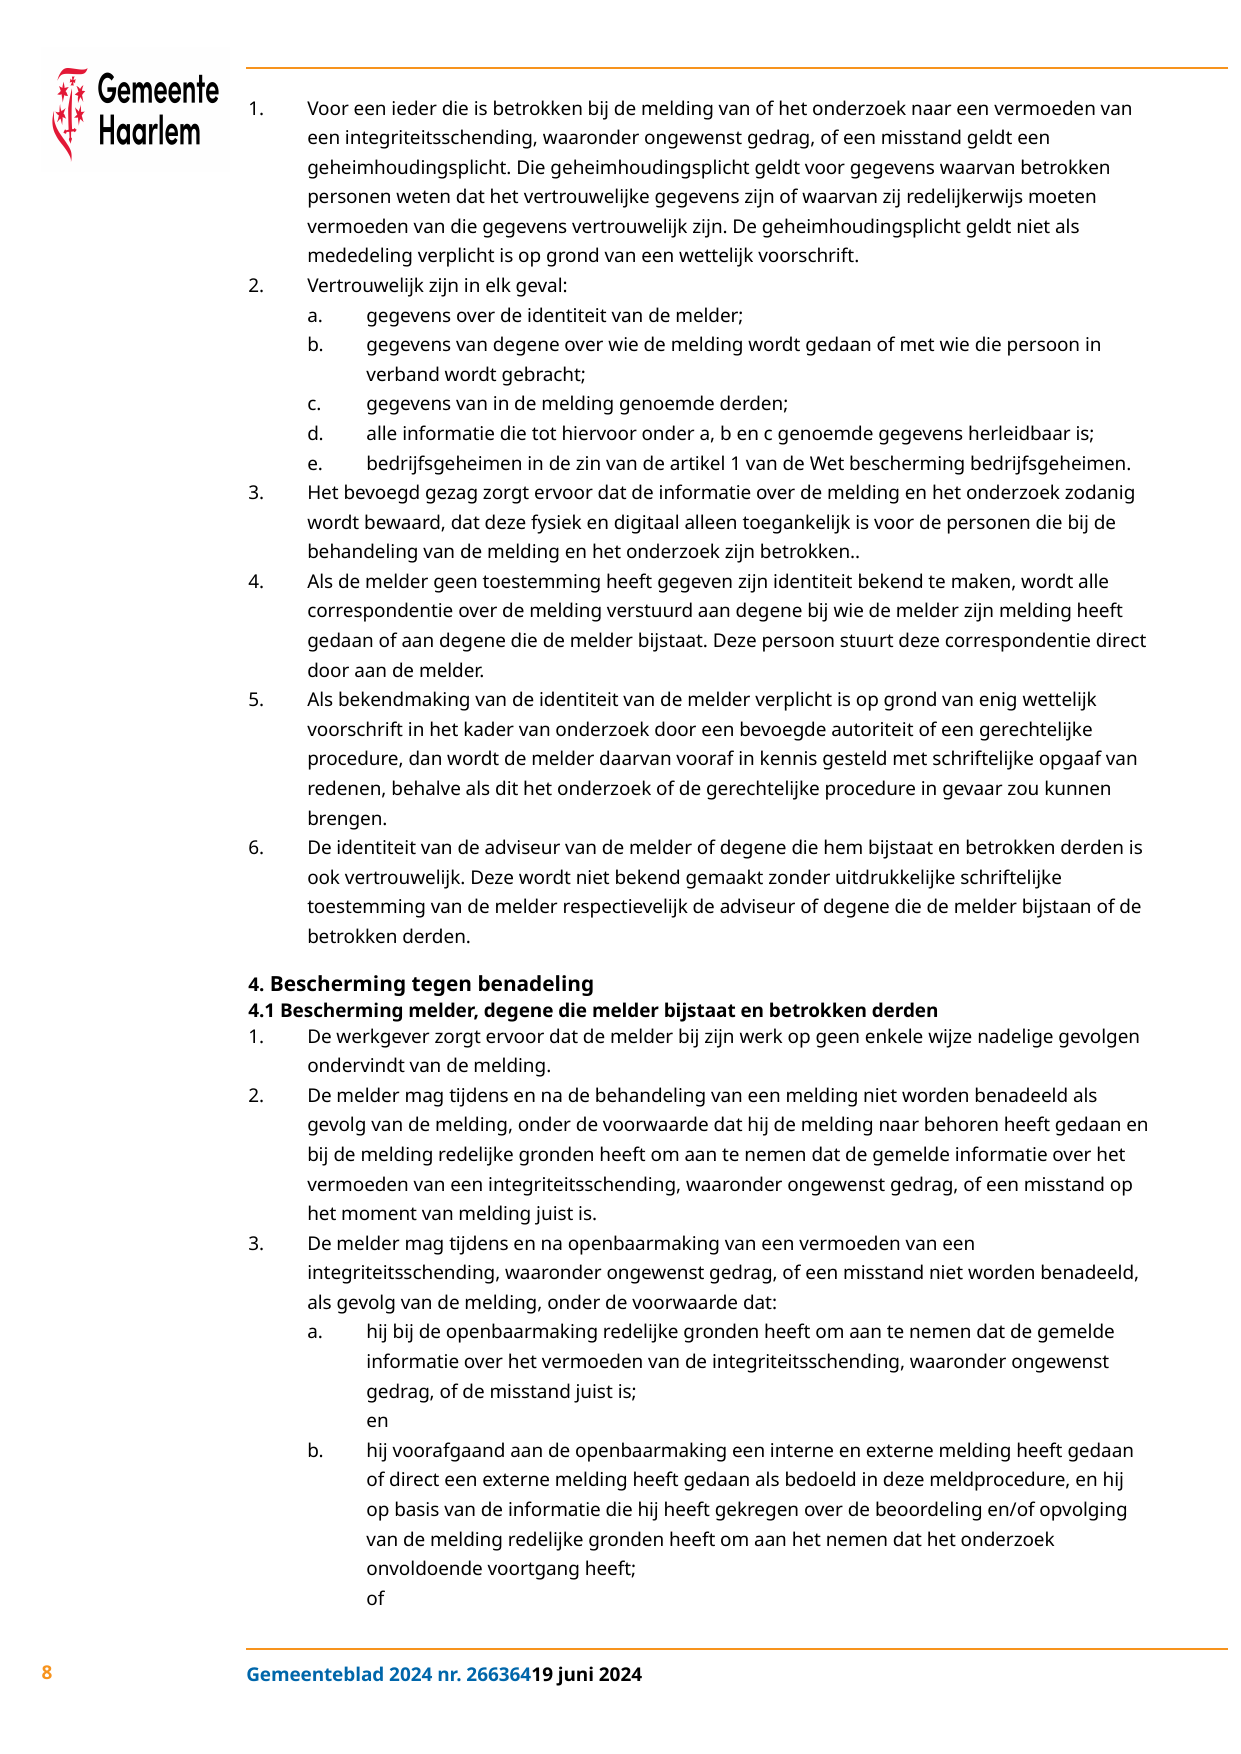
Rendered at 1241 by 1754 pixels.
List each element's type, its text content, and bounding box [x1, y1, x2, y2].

text 4.1 Bescherming melder, degene die melder bijstaat en betrokken derden [248, 997, 1152, 1023]
list De werkgever zorgt ervoor dat de melder bij zijn werk op geen enkele wijze nadelige gevolgen ondervindt van de melding. [248, 1023, 1152, 1078]
list en [307, 1407, 1152, 1433]
list Als de melder geen toestemming heeft gegeven zijn identiteit bekend te maken, wordt alle correspondentie over de melding verstuurd aan degene bij wie de melder zijn melding heeft gedaan of aan degene die de melder bijstaat. Deze persoon stuurt deze correspondentie direct door aan de melder. [248, 568, 1152, 683]
list Als bekendmaking van de identiteit van de melder verplicht is op grond van enig wettelijk voorschrift in het kader van onderzoek door een bevoegde autoriteit of een gerechtelijke procedure, dan wordt de melder daarvan vooraf in kennis gesteld met schriftelijke opgaaf van redenen, behalve als dit het onderzoek of de gerechtelijke procedure in gevaar zou kunnen brengen. [248, 686, 1152, 831]
list gegevens van degene over wie de melding wordt gedaan of met wie die persoon in verband wordt gebracht; [307, 331, 1152, 387]
picture [41, 47, 231, 172]
list Het bevoegd gezag zorgt ervoor dat de informatie over de melding en het onderzoek zodanig wordt bewaard, dat deze fysiek en digitaal alleen toegankelijk is voor de personen die bij de behandeling van de melding en het onderzoek zijn betrokken.. [248, 479, 1152, 564]
list of [307, 1585, 1152, 1611]
text 4. Bescherming tegen benadeling [248, 969, 1152, 997]
list De melder mag tijdens en na de behandeling van een melding niet worden benadeeld als gevolg van de melding, onder de voorwaarde dat hij de melding naar behoren heeft gedaan en bij de melding redelijke gronden heeft om aan te nemen dat de gemelde informatie over het vermoeden van een integriteitsschending, waaronder ongewenst gedrag, of een misstand op het moment van melding juist is. [248, 1082, 1152, 1226]
list hij bij de openbaarmaking redelijke gronden heeft om aan te nemen dat de gemelde informatie over het vermoeden van de integriteitsschending, waaronder ongewenst gedrag, of de misstand juist is; [307, 1319, 1152, 1404]
list Vertrouwelijk zijn in elk geval: [248, 272, 1152, 298]
list De identiteit van de adviseur van de melder of degene die hem bijstaat en betrokken derden is ook vertrouwelijk. Deze wordt niet bekend gemaakt zonder uitdrukkelijke schriftelijke toestemming van de melder respectievelijk de adviseur of degene die de melder bijstaan of de betrokken derden. [248, 834, 1152, 949]
list De melder mag tijdens en na openbaarmaking van een vermoeden van een integriteitsschending, waaronder ongewenst gedrag, of een misstand niet worden benadeeld, als gevolg van de melding, onder de voorwaarde dat: [248, 1230, 1152, 1315]
list Voor een ieder die is betrokken bij de melding van of het onderzoek naar een vermoeden van een integriteitsschending, waaronder ongewenst gedrag, of een misstand geldt een geheimhoudingsplicht. Die geheimhoudingsplicht geldt voor gegevens waarvan betrokken personen weten dat het vertrouwelijke gegevens zijn of waarvan zij redelijkerwijs moeten vermoeden van die gegevens vertrouwelijk zijn. De geheimhoudingsplicht geldt niet als mededeling verplicht is op grond van een wettelijk voorschrift. [248, 95, 1152, 268]
list bedrijfsgeheimen in de zin van de artikel 1 van de Wet bescherming bedrijfsgeheimen. [307, 450, 1152, 476]
list alle informatie die tot hiervoor onder a, b en c genoemde gegevens herleidbaar is; [307, 420, 1152, 446]
list hij voorafgaand aan de openbaarmaking een interne en externe melding heeft gedaan of direct een externe melding heeft gedaan als bedoeld in deze meldprocedure, en hij op basis van de informatie die hij heeft gekregen over de beoordeling en/of opvolging van de melding redelijke gronden heeft om aan het nemen dat het onderzoek onvoldoende voortgang heeft; [307, 1437, 1152, 1581]
list gegevens van in de melding genoemde derden; [307, 391, 1152, 416]
list gegevens over de identiteit van de melder; [307, 302, 1152, 328]
